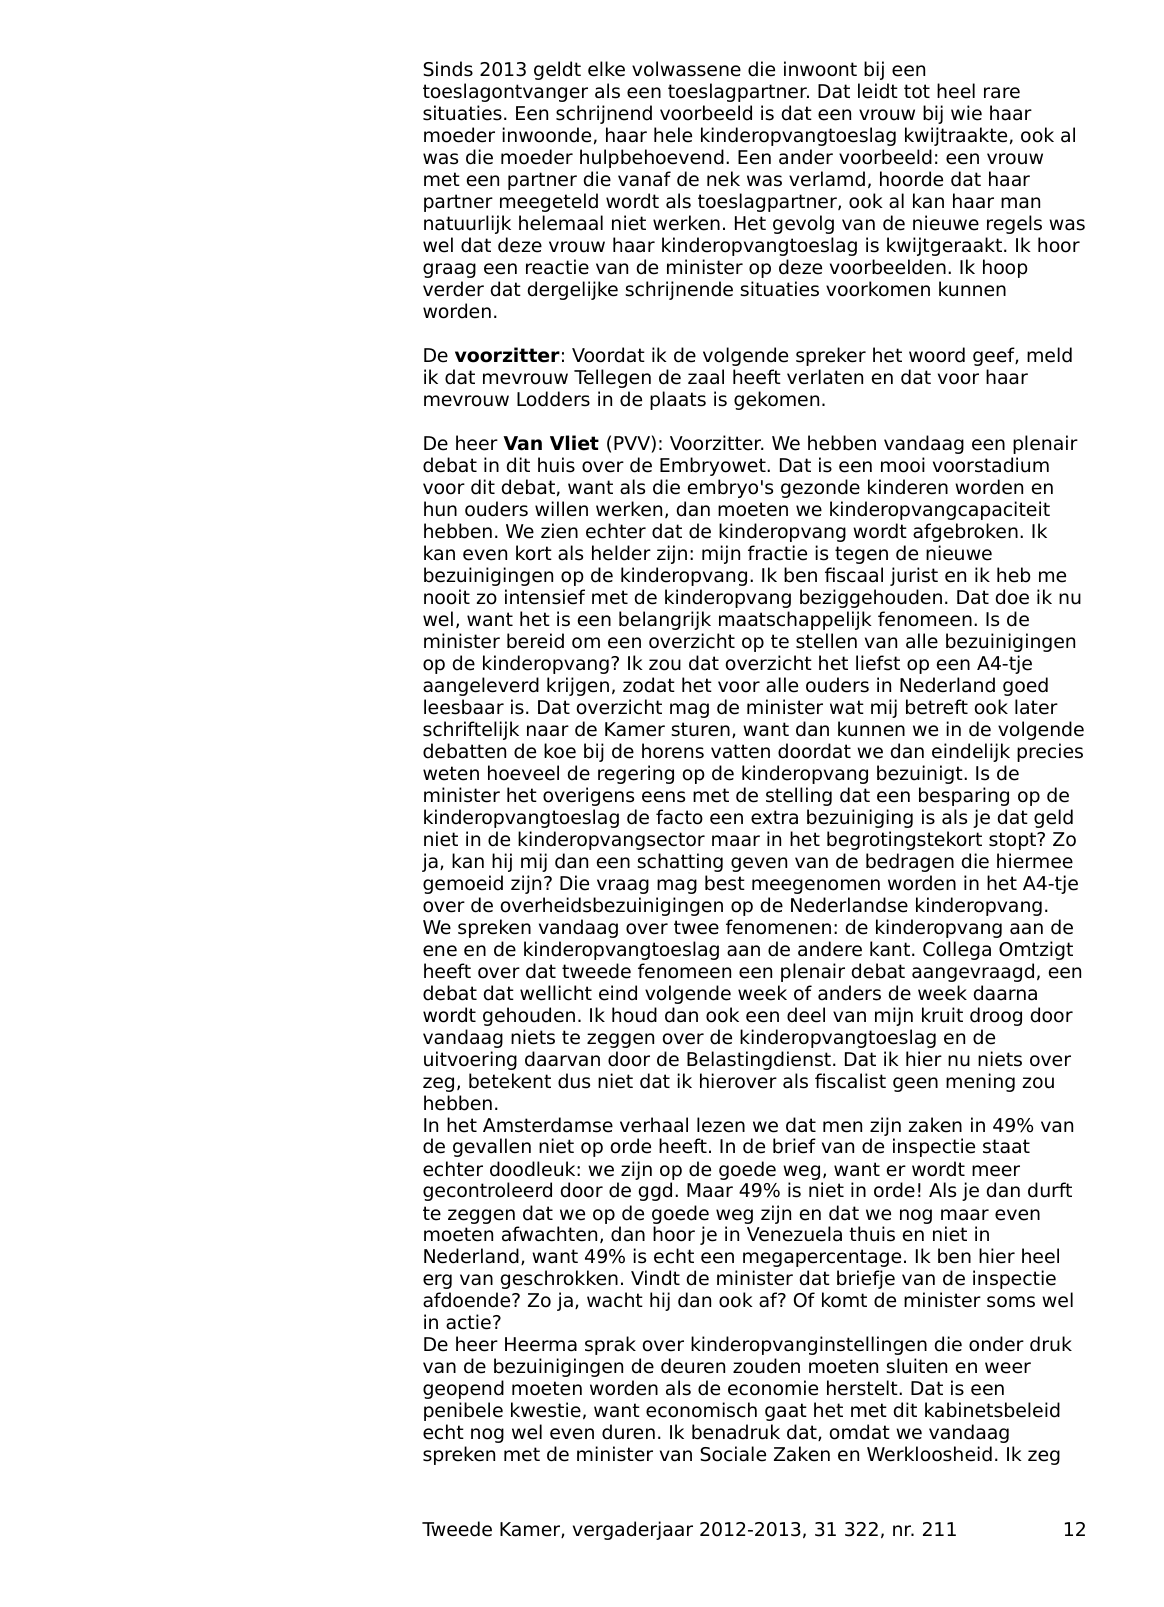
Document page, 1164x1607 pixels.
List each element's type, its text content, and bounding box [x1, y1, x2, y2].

text We spreken vandaag over twee fenomenen: de kinderopvang aan de ene en de kinderopvangtoeslag aan de andere kant. Collega Omtzigt heeft over dat tweede fenomeen een plenair debat aangevraagd, een debat dat wellicht eind volgende week of anders de week daarna wordt gehouden. Ik houd dan ook een deel van mijn kruit droog door vandaag niets te zeggen over de kinderopvangtoeslag en de uitvoering daarvan door de Belastingdienst. Dat ik hier nu niets over zeg, betekent dus niet dat ik hierover als fiscalist geen mening zou hebben. [422, 917, 1087, 1114]
text De heer Van Vliet (PVV): Voorzitter. We hebben vandaag een plenair debat in dit huis over de Embryowet. Dat is een mooi voorstadium voor dit debat, want als die embryo's gezonde kinderen worden en hun ouders willen werken, dan moeten we kinderopvangcapaciteit hebben. We zien echter dat de kinderopvang wordt afgebroken. Ik kan even kort als helder zijn: mijn fractie is tegen de nieuwe bezuinigingen op de kinderopvang. Ik ben fiscaal jurist en ik heb me nooit zo intensief met de kinderopvang beziggehouden. Dat doe ik nu wel, want het is een belangrijk maatschappelijk fenomeen. Is de minister bereid om een overzicht op te stellen van alle bezuinigingen op de kinderopvang? Ik zou dat overzicht het liefst op een A4-tje aangeleverd krijgen, zodat het voor alle ouders in Nederland goed leesbaar is. Dat overzicht mag de minister wat mij betreft ook later schriftelijk naar de Kamer sturen, want dan kunnen we in de volgende debatten de koe bij de horens vatten doordat we dan eindelijk precies weten hoeveel de regering op de kinderopvang bezuinigt. Is de minister het overigens eens met de stelling dat een besparing op de kinderopvangtoeslag de facto een extra bezuiniging is als je dat geld niet in de kinderopvangsector maar in het begrotingstekort stopt? Zo ja, kan hij mij dan een schatting geven van de bedragen die hiermee gemoeid zijn? Die vraag mag best meegenomen worden in het A4-tje over de overheidsbezuinigingen op de Nederlandse kinderopvang. [422, 433, 1087, 917]
text De heer Heerma sprak over kinderopvanginstellingen die onder druk van de bezuinigingen de deuren zouden moeten sluiten en weer geopend moeten worden als de economie herstelt. Dat is een penibele kwestie, want economisch gaat het met dit kabinetsbeleid echt nog wel even duren. Ik benadruk dat, omdat we vandaag spreken met de minister van Sociale Zaken en Werkloosheid. Ik zeg [422, 1334, 1087, 1466]
text Sinds 2013 geldt elke volwassene die inwoont bij een toeslagontvanger als een toeslagpartner. Dat leidt tot heel rare situaties. Een schrijnend voorbeeld is dat een vrouw bij wie haar moeder inwoonde, haar hele kinderopvangtoeslag kwijtraakte, ook al was die moeder hulpbehoevend. Een ander voorbeeld: een vrouw met een partner die vanaf de nek was verlamd, hoorde dat haar partner meegeteld wordt als toeslagpartner, ook al kan haar man natuurlijk helemaal niet werken. Het gevolg van de nieuwe regels was wel dat deze vrouw haar kinderopvangtoeslag is kwijtgeraakt. Ik hoor graag een reactie van de minister op deze voorbeelden. Ik hoop verder dat dergelijke schrijnende situaties voorkomen kunnen worden. [422, 59, 1087, 323]
text In het Amsterdamse verhaal lezen we dat men zijn zaken in 49% van de gevallen niet op orde heeft. In de brief van de inspectie staat echter doodleuk: we zijn op de goede weg, want er wordt meer gecontroleerd door de ggd. Maar 49% is niet in orde! Als je dan durft te zeggen dat we op de goede weg zijn en dat we nog maar even moeten afwachten, dan hoor je in Venezuela thuis en niet in Nederland, want 49% is echt een megapercentage. Ik ben hier heel erg van geschrokken. Vindt de minister dat briefje van de inspectie afdoende? Zo ja, wacht hij dan ook af? Of komt de minister soms wel in actie? [422, 1114, 1087, 1334]
text De voorzitter: Voordat ik de volgende spreker het woord geef, meld ik dat mevrouw Tellegen de zaal heeft verlaten en dat voor haar mevrouw Lodders in de plaats is gekomen. [422, 345, 1087, 411]
